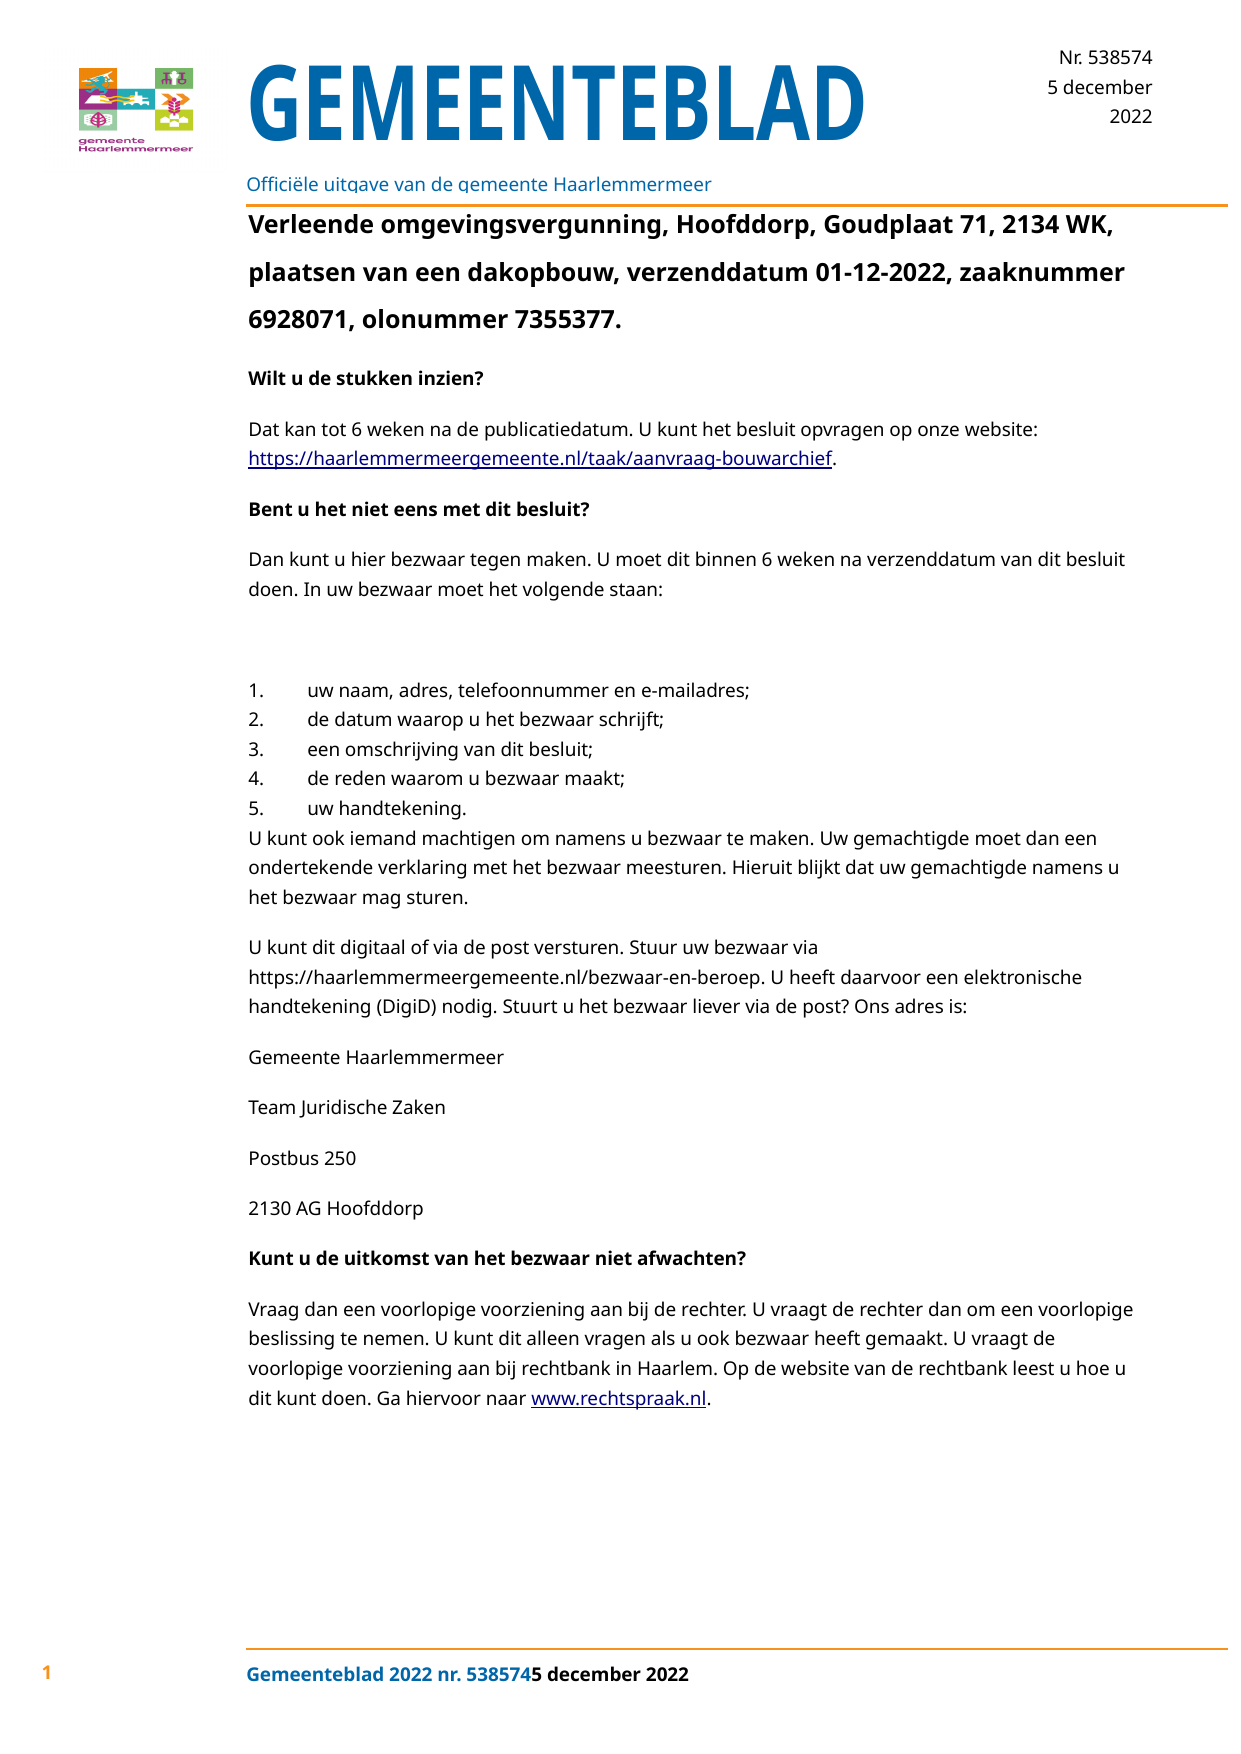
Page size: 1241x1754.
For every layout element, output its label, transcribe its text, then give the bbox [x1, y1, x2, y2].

text Postbus 250 [248, 1145, 1152, 1170]
text Team Juridische Zaken [248, 1094, 1152, 1120]
text U kunt dit digitaal of via de post versturen. Stuur uw bezwaar via https://haarlemmermeergemeente.nl/bezwaar-en-beroep. U heeft daarvoor een elektronische handtekening (DigiD) nodig. Stuurt u het bezwaar liever via de post? Ons adres is: [248, 934, 1152, 1019]
list uw handtekening. [248, 795, 1152, 821]
text Verleende omgevingsvergunning, Hoofddorp, Goudplaat 71, 2134 WK, plaatsen van een dakopbouw, verzenddatum 01-12-2022, zaaknummer 6928071, olonummer 7355377. [248, 207, 1152, 336]
picture [41, 47, 231, 172]
text Kunt u de uitkomst van het bezwaar niet afwachten? [248, 1246, 1152, 1271]
list de reden waarom u bezwaar maakt; [248, 766, 1152, 791]
text U kunt ook iemand machtigen om namens u bezwaar te maken. Uw gemachtigde moet dan een ondertekende verklaring met het bezwaar meesturen. Hieruit blijkt dat uw gemachtigde namens u het bezwaar mag sturen. [248, 825, 1152, 909]
list een omschrijving van dit besluit; [248, 736, 1152, 762]
text Wilt u de stukken inzien? [248, 366, 1152, 391]
text Dan kunt u hier bezwaar tegen maken. U moet dit binnen 6 weken na verzenddatum van dit besluit doen. In uw bezwaar moet het volgende staan: [248, 546, 1152, 602]
text Gemeente Haarlemmermeer [248, 1044, 1152, 1069]
text Bent u het niet eens met dit besluit? [248, 496, 1152, 522]
list uw naam, adres, telefoonnummer en e-mailadres; [248, 677, 1152, 702]
text Dat kan tot 6 weken na de publicatiedatum. U kunt het besluit opvragen op onze website: https://haarlemmermeergemeente.nl/taak/aanvraag-bouwarchief. [248, 416, 1152, 471]
text 2130 AG Hoofddorp [248, 1195, 1152, 1221]
text Vraag dan een voorlopige voorziening aan bij de rechter. U vraagt de rechter dan om een voorlopige beslissing te nemen. U kunt dit alleen vragen als u ook bezwaar heeft gemaakt. U vraagt de voorlopige voorziening aan bij rechtbank in Haarlem. Op de website van de rechtbank leest u hoe u dit kunt doen. Ga hiervoor naar www.rechtspraak.nl. [248, 1296, 1152, 1410]
list de datum waarop u het bezwaar schrijft; [248, 706, 1152, 732]
